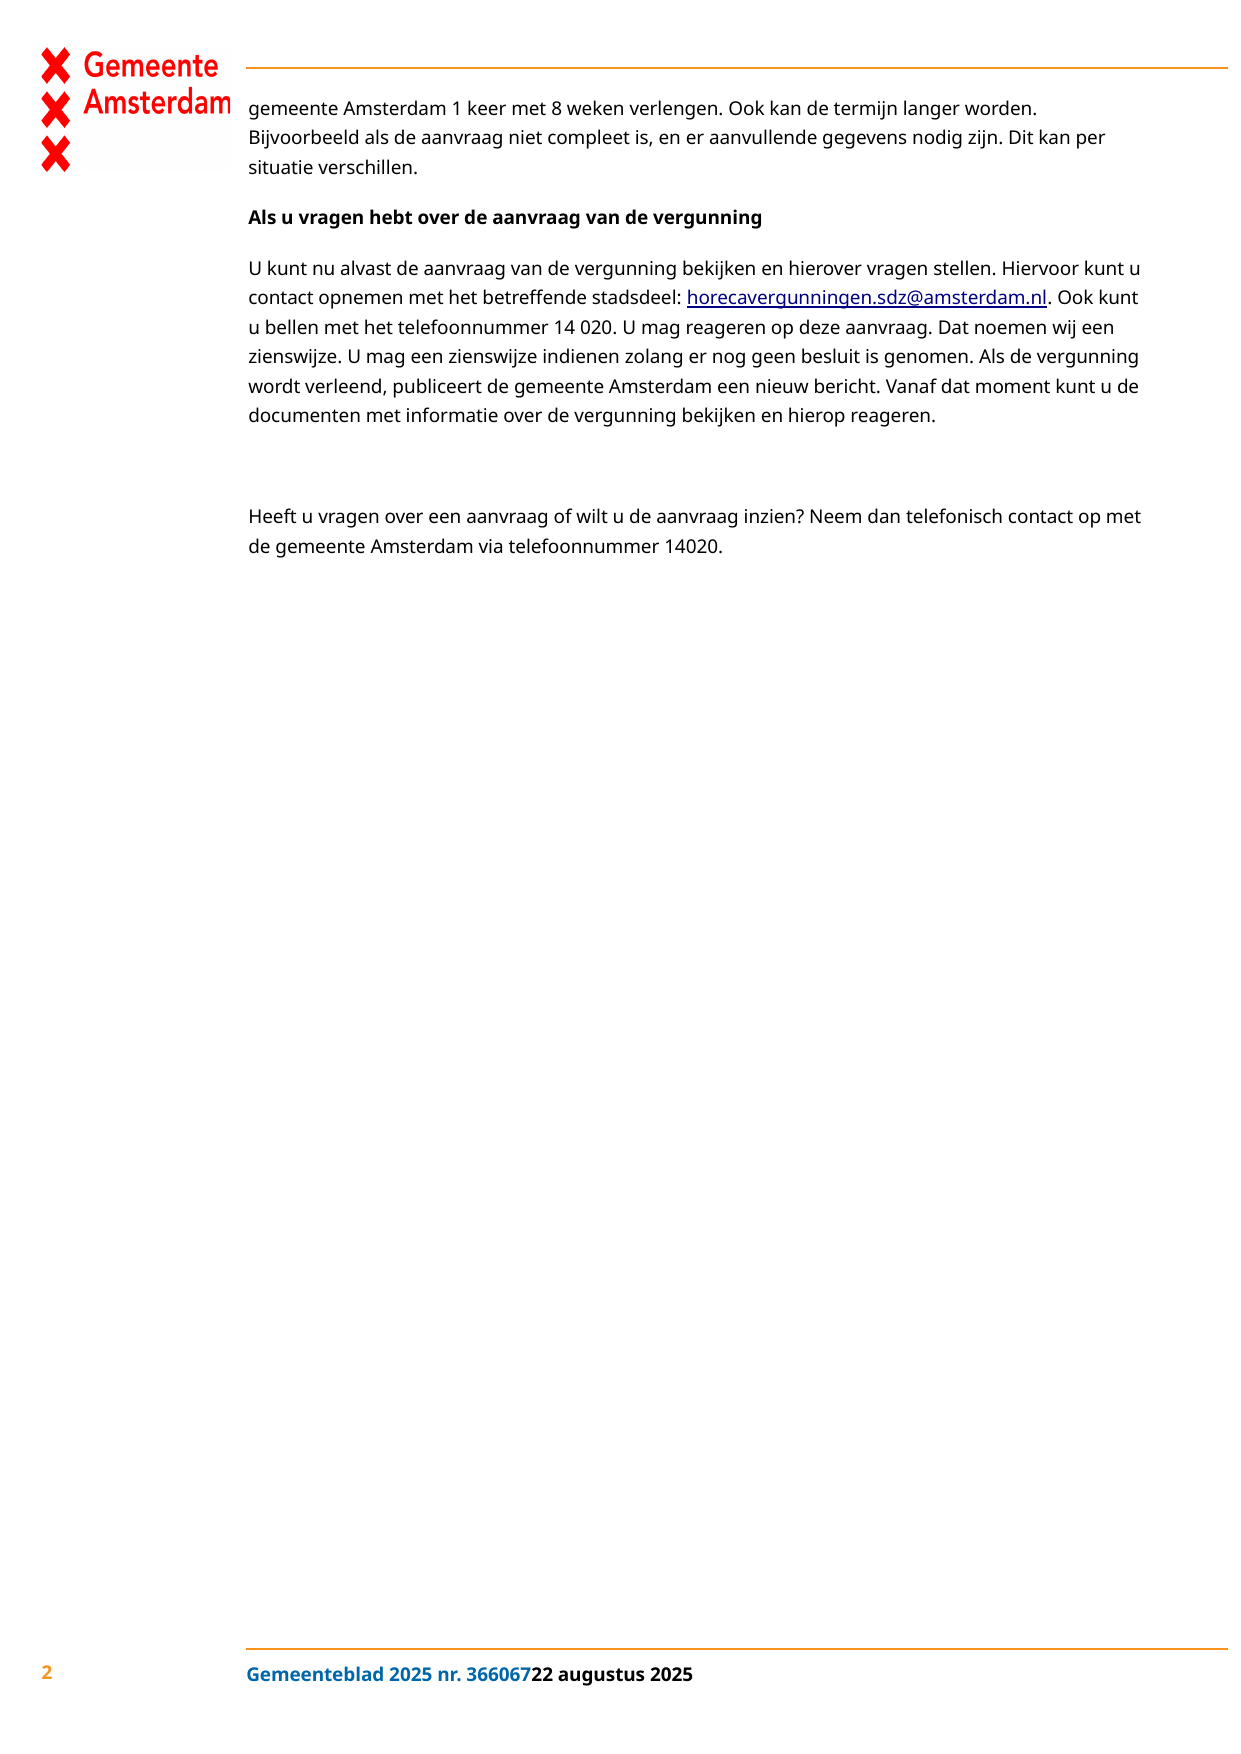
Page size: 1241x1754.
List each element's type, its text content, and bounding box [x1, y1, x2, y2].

text Heeft u vragen over een aanvraag of wilt u de aanvraag inzien? Neem dan telefonisch contact op met de gemeente Amsterdam via telefoonnummer 14020. [248, 503, 1152, 559]
text U kunt nu alvast de aanvraag van de vergunning bekijken en hierover vragen stellen. Hiervoor kunt u contact opnemen met het betreffende stadsdeel: horecavergunningen.sdz@amsterdam.nl. Ook kunt u bellen met het telefoonnummer 14 020. U mag reageren op deze aanvraag. Dat noemen wij een zienswijze. U mag een zienswijze indienen zolang er nog geen besluit is genomen. Als de vergunning wordt verleend, publiceert de gemeente Amsterdam een nieuw bericht. Vanaf dat moment kunt u de documenten met informatie over de vergunning bekijken en hierop reageren. [248, 255, 1152, 428]
picture [41, 47, 231, 172]
text Als u vragen hebt over de aanvraag van de vergunning [248, 204, 1152, 230]
text gemeente Amsterdam 1 keer met 8 weken verlengen. Ook kan de termijn langer worden. Bijvoorbeeld als de aanvraag niet compleet is, en er aanvullende gegevens nodig zijn. Dit kan per situatie verschillen. [248, 95, 1152, 180]
